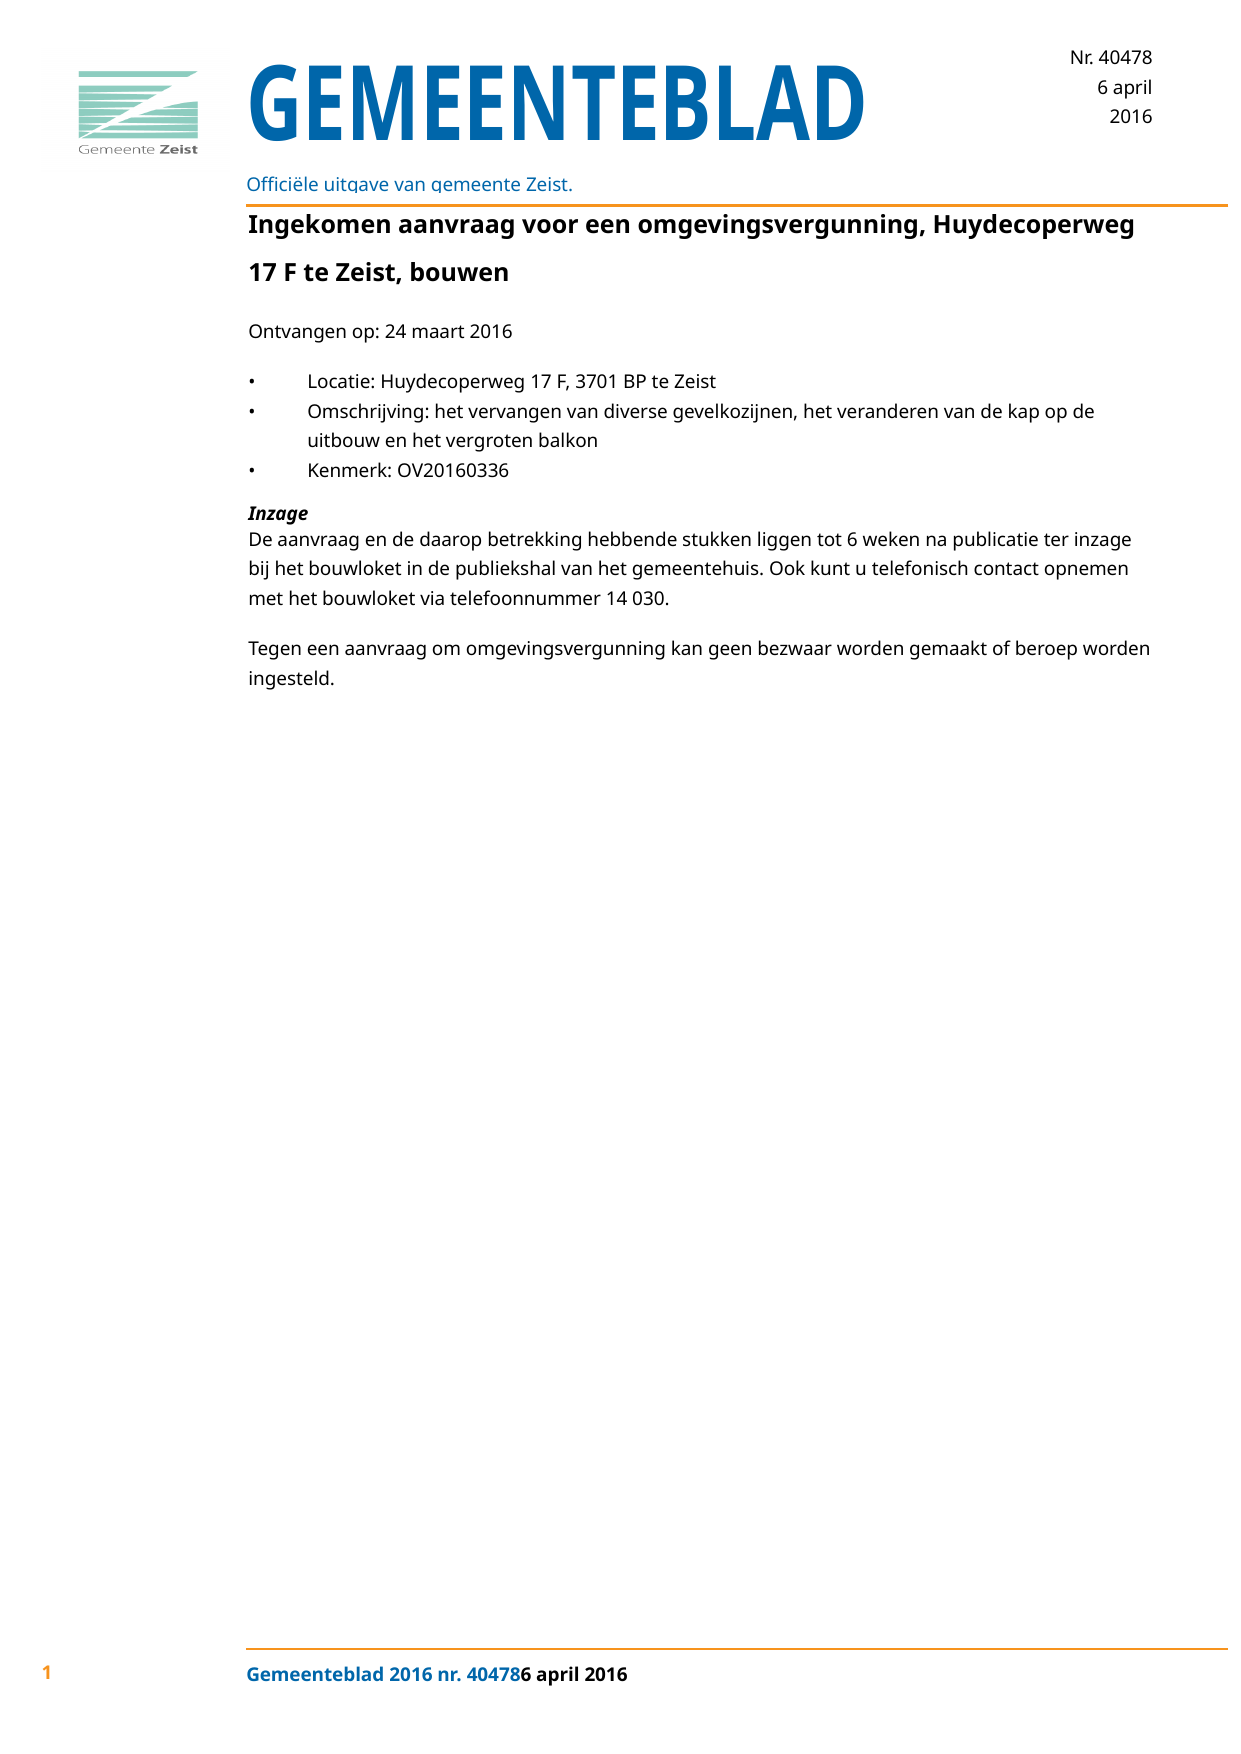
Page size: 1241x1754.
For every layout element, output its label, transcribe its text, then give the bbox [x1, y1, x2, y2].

text Inzage [248, 500, 1152, 526]
list Locatie: Huydecoperweg 17 F, 3701 BP te Zeist [248, 368, 1152, 394]
text Tegen een aanvraag om omgevingsvergunning kan geen bezwaar worden gemaakt of beroep worden ingesteld. [248, 636, 1152, 691]
text De aanvraag en de daarop betrekking hebbende stukken liggen tot 6 weken na publicatie ter inzage bij het bouwloket in de publiekshal van het gemeentehuis. Ook kunt u telefonisch contact opnemen met het bouwloket via telefoonnummer 14 030. [248, 526, 1152, 611]
picture [41, 47, 231, 172]
text Ontvangen op: 24 maart 2016 [248, 318, 1152, 344]
list Omschrijving: het vervangen van diverse gevelkozijnen, het veranderen van de kap op de uitbouw en het vergroten balkon [248, 398, 1152, 453]
list Kenmerk: OV20160336 [248, 457, 1152, 483]
text Ingekomen aanvraag voor een omgevingsvergunning, Huydecoperweg 17 F te Zeist, bouwen [248, 207, 1152, 288]
